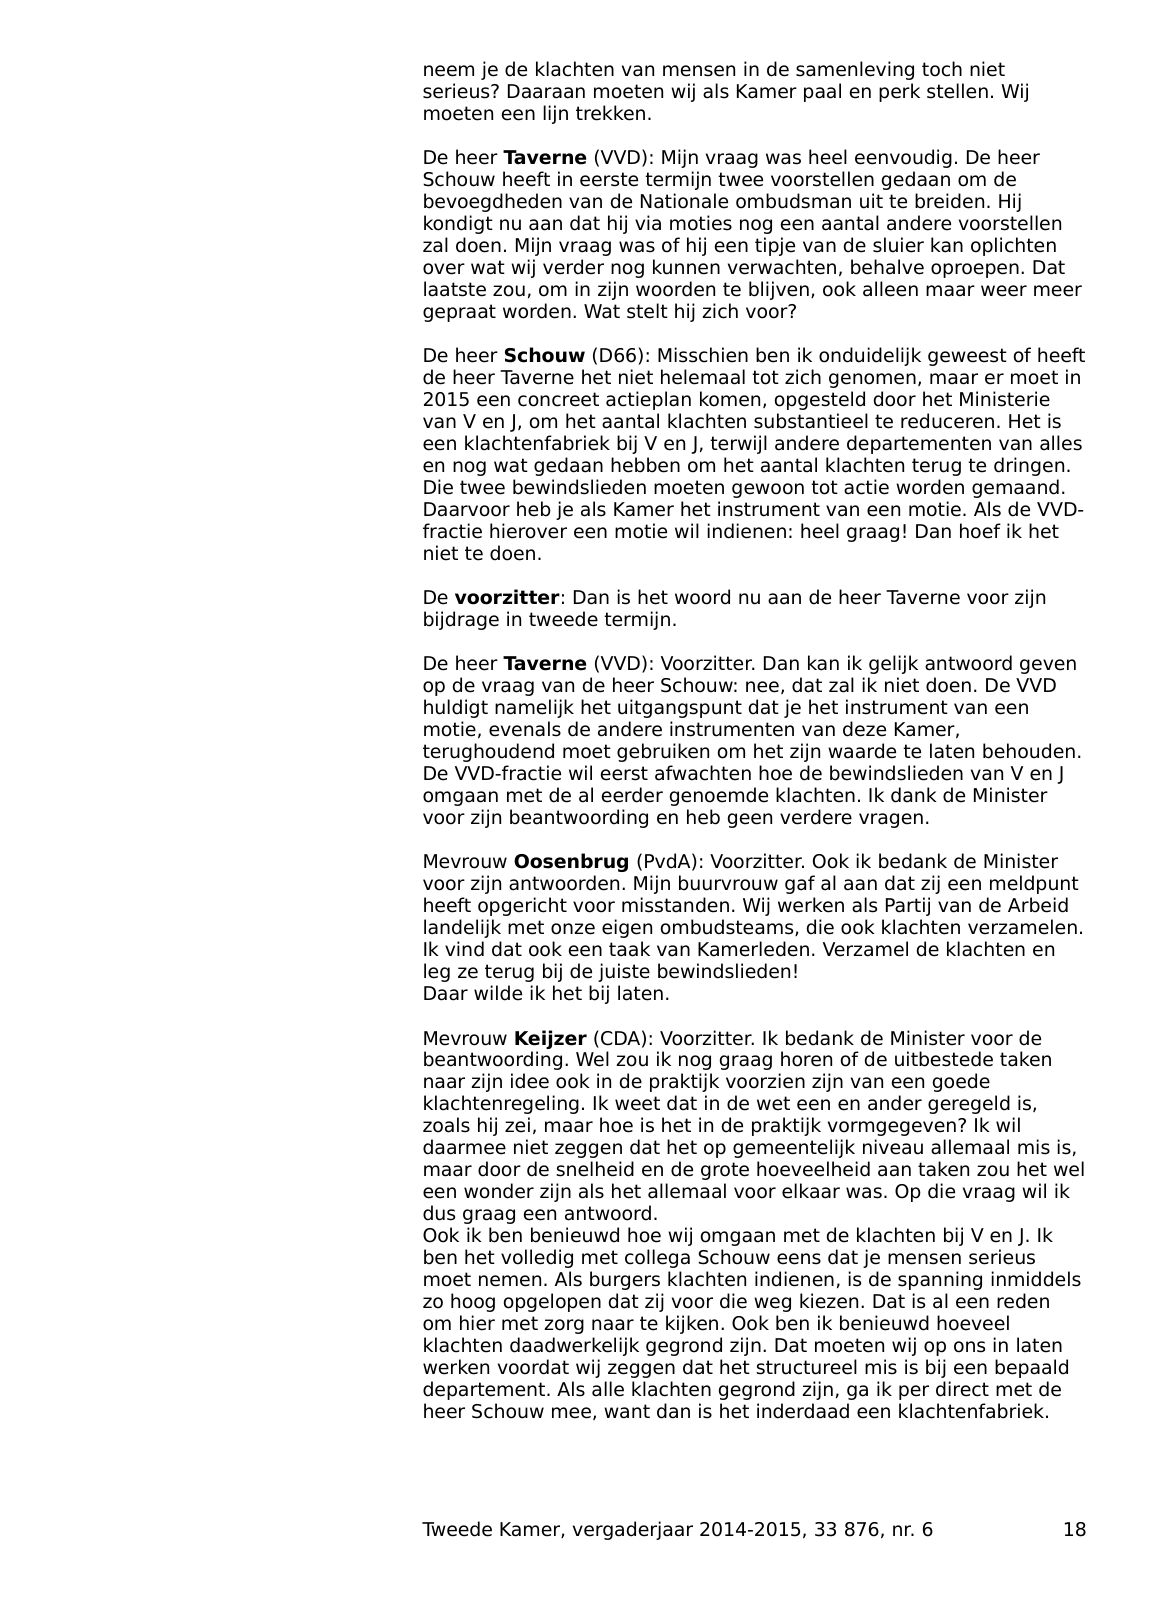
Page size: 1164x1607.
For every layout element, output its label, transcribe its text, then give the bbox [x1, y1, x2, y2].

text Daar wilde ik het bij laten. [422, 983, 1087, 1005]
text De heer Taverne (VVD): Voorzitter. Dan kan ik gelijk antwoord geven op de vraag van de heer Schouw: nee, dat zal ik niet doen. De VVD huldigt namelijk het uitgangspunt dat je het instrument van een motie, evenals de andere instrumenten van deze Kamer, terughoudend moet gebruiken om het zijn waarde te laten behouden. De VVD-fractie wil eerst afwachten hoe de bewindslieden van V en J omgaan met de al eerder genoemde klachten. Ik dank de Minister voor zijn beantwoording en heb geen verdere vragen. [422, 653, 1087, 829]
text Mevrouw Keijzer (CDA): Voorzitter. Ik bedank de Minister voor de beantwoording. Wel zou ik nog graag horen of de uitbestede taken naar zijn idee ook in de praktijk voorzien zijn van een goede klachtenregeling. Ik weet dat in de wet een en ander geregeld is, zoals hij zei, maar hoe is het in de praktijk vormgegeven? Ik wil daarmee niet zeggen dat het op gemeentelijk niveau allemaal mis is, maar door de snelheid en de grote hoeveelheid aan taken zou het wel een wonder zijn als het allemaal voor elkaar was. Op die vraag wil ik dus graag een antwoord. [422, 1027, 1087, 1225]
text De voorzitter: Dan is het woord nu aan de heer Taverne voor zijn bijdrage in tweede termijn. [422, 587, 1087, 631]
text De heer Taverne (VVD): Mijn vraag was heel eenvoudig. De heer Schouw heeft in eerste termijn twee voorstellen gedaan om de bevoegdheden van de Nationale ombudsman uit te breiden. Hij kondigt nu aan dat hij via moties nog een aantal andere voorstellen zal doen. Mijn vraag was of hij een tipje van de sluier kan oplichten over wat wij verder nog kunnen verwachten, behalve oproepen. Dat laatste zou, om in zijn woorden te blijven, ook alleen maar weer meer gepraat worden. Wat stelt hij zich voor? [422, 147, 1087, 323]
text Mevrouw Oosenbrug (PvdA): Voorzitter. Ook ik bedank de Minister voor zijn antwoorden. Mijn buurvrouw gaf al aan dat zij een meldpunt heeft opgericht voor misstanden. Wij werken als Partij van de Arbeid landelijk met onze eigen ombudsteams, die ook klachten verzamelen. Ik vind dat ook een taak van Kamerleden. Verzamel de klachten en leg ze terug bij de juiste bewindslieden! [422, 851, 1087, 983]
text Ook ik ben benieuwd hoe wij omgaan met de klachten bij V en J. Ik ben het volledig met collega Schouw eens dat je mensen serieus moet nemen. Als burgers klachten indienen, is de spanning inmiddels zo hoog opgelopen dat zij voor die weg kiezen. Dat is al een reden om hier met zorg naar te kijken. Ook ben ik benieuwd hoeveel klachten daadwerkelijk gegrond zijn. Dat moeten wij op ons in laten werken voordat wij zeggen dat het structureel mis is bij een bepaald departement. Als alle klachten gegrond zijn, ga ik per direct met de heer Schouw mee, want dan is het inderdaad een klachtenfabriek. [422, 1225, 1087, 1423]
text neem je de klachten van mensen in de samenleving toch niet serieus? Daaraan moeten wij als Kamer paal en perk stellen. Wij moeten een lijn trekken. [422, 59, 1087, 125]
text De heer Schouw (D66): Misschien ben ik onduidelijk geweest of heeft de heer Taverne het niet helemaal tot zich genomen, maar er moet in 2015 een concreet actieplan komen, opgesteld door het Ministerie van V en J, om het aantal klachten substantieel te reduceren. Het is een klachtenfabriek bij V en J, terwijl andere departementen van alles en nog wat gedaan hebben om het aantal klachten terug te dringen. Die twee bewindslieden moeten gewoon tot actie worden gemaand. Daarvoor heb je als Kamer het instrument van een motie. Als de VVD-fractie hierover een motie wil indienen: heel graag! Dan hoef ik het niet te doen. [422, 345, 1087, 565]
